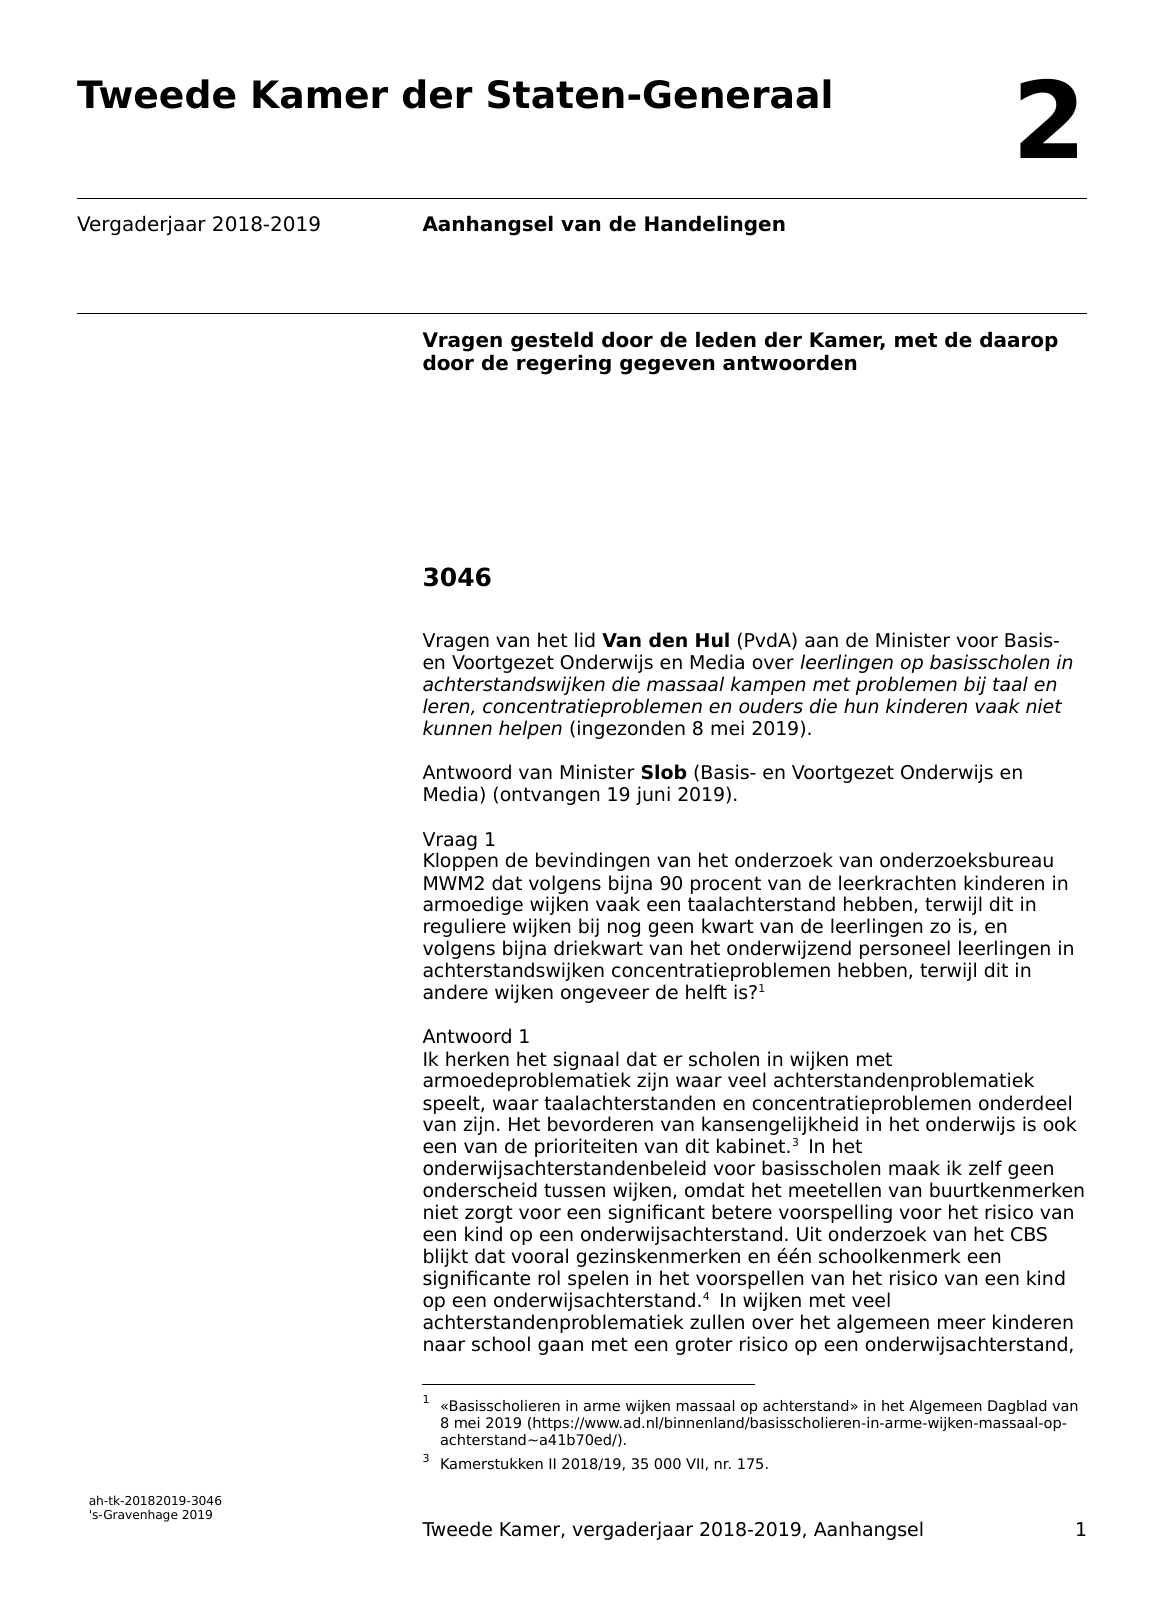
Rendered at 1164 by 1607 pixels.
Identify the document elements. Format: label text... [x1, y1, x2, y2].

table_cell Aanhangsel van de Handelingen [422, 199, 1087, 313]
text Vraag 1 [422, 828, 1087, 850]
text 's-Gravenhage 2019 [88, 1508, 323, 1522]
text Ik herken het signaal dat er scholen in wijken met armoedeproblematiek zijn waar veel achterstandenproblematiek speelt, waar taalachterstanden en concentratieproblemen onderdeel van zijn. Het bevorderen van kansengelijkheid in het onderwijs is ook een van de prioriteiten van dit kabinet. In het onderwijsachterstandenbeleid voor basisscholen maak ik zelf geen onderscheid tussen wijken, omdat het meetellen van buurtkenmerken niet zorgt voor een significant betere voorspelling voor het risico van een kind op een onderwijsachterstand. Uit onderzoek van het CBS blijkt dat vooral gezinskenmerken en één schoolkenmerk een significante rol spelen in het voorspellen van het risico van een kind op een onderwijsachterstand. In wijken met veel achterstandenproblematiek zullen over het algemeen meer kinderen naar school gaan met een groter risico op een onderwijsachterstand, [422, 1048, 1087, 1356]
table_header Tweede Kamer der Staten-Generaal [77, 59, 886, 198]
table_cell Vragen gesteld door de leden der Kamer, met de daarop door de regering gegeven antwoorden [422, 314, 1087, 375]
table_header 2 [886, 59, 1087, 198]
text 3046 [422, 563, 1087, 592]
text Kloppen de bevindingen van het onderzoek van onderzoeksbureau MWM2 dat volgens bijna 90 procent van de leerkrachten kinderen in armoedige wijken vaak een taalachterstand hebben, terwijl dit in reguliere wijken bij nog geen kwart van de leerlingen zo is, en volgens bijna driekwart van het onderwijzend personeel leerlingen in achterstandswijken concentratieproblemen hebben, terwijl dit in andere wijken ongeveer de helft is? [422, 850, 1087, 1004]
table_cell [77, 314, 422, 375]
table_cell Vergaderjaar 2018-2019 [77, 199, 422, 313]
text ah-tk-20182019-3046 [88, 1494, 323, 1508]
text Vragen van het lid Van den Hul (PvdA) aan de Minister voor Basis- en Voortgezet Onderwijs en Media over leerlingen op basisscholen in achterstandswijken die massaal kampen met problemen bij taal en leren, concentratieproblemen en ouders die hun kinderen vaak niet kunnen helpen (ingezonden 8 mei 2019). [422, 630, 1087, 740]
text «Basisscholieren in arme wijken massaal op achterstand» in het Algemeen Dagblad van 8 mei 2019 (https://www.ad.nl/binnenland/basisscholieren-in-arme-wijken-massaal-op-achterstand~a41b70ed/). [422, 1393, 1087, 1449]
text Antwoord van Minister Slob (Basis- en Voortgezet Onderwijs en Media) (ontvangen 19 juni 2019). [422, 762, 1087, 806]
text Kamerstukken II 2018/19, 35 000 VII, nr. 175. [422, 1452, 1087, 1474]
text Antwoord 1 [422, 1026, 1087, 1048]
